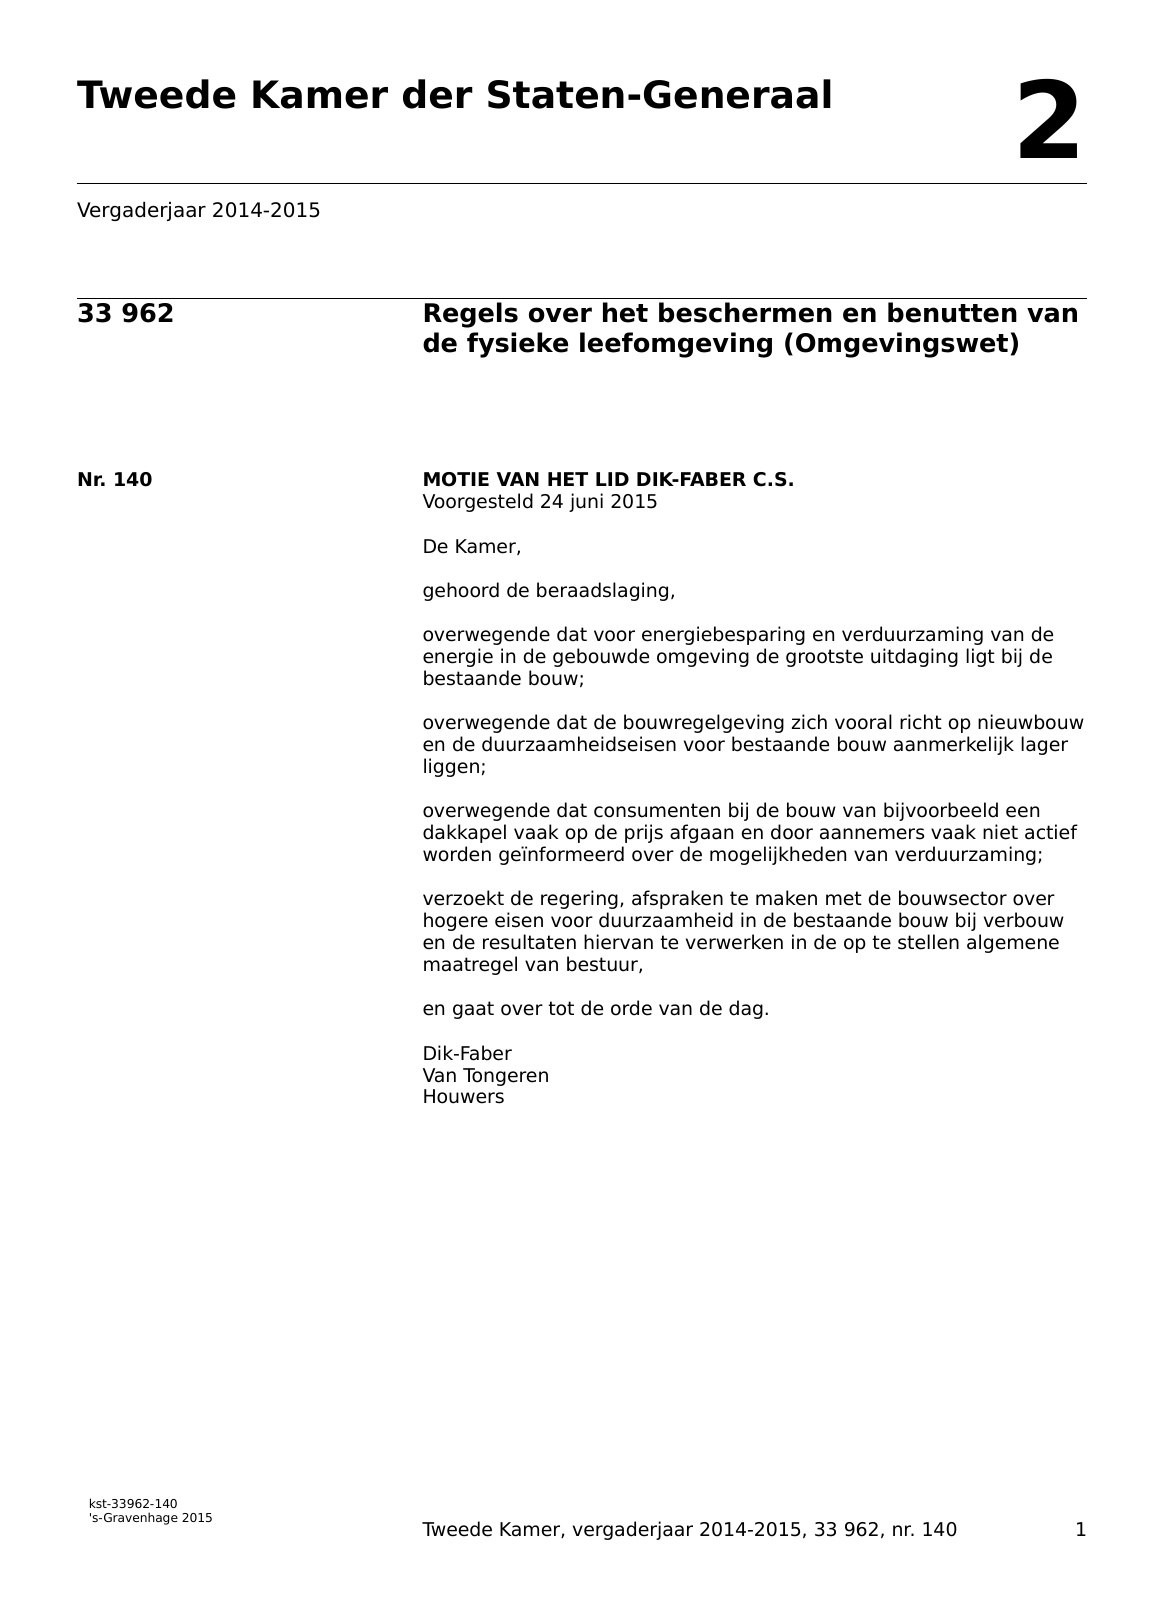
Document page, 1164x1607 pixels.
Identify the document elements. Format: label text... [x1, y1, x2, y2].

text Dik-Faber [422, 1042, 1087, 1064]
subtitle 33 962 Regels over het beschermen en benutten van de fysieke leefomgeving (Omgevingswet) [77, 299, 1087, 358]
text verzoekt de regering, afspraken te maken met de bouwsector over hogere eisen voor duurzaamheid in de bestaande bouw bij verbouw en de resultaten hiervan te verwerken in de op te stellen algemene maatregel van bestuur, [422, 888, 1087, 976]
table_header Tweede Kamer der Staten-Generaal [77, 59, 886, 183]
text Houwers [422, 1086, 1087, 1108]
subtitle Nr. 140 MOTIE VAN HET LID DIK-FABER C.S. [77, 469, 1087, 491]
text De Kamer, [422, 536, 1087, 557]
text overwegende dat consumenten bij de bouw van bijvoorbeeld een dakkapel vaak op de prijs afgaan en door aannemers vaak niet actief worden geïnformeerd over de mogelijkheden van verduurzaming; [422, 800, 1087, 866]
text overwegende dat de bouwregelgeving zich vooral richt op nieuwbouw en de duurzaamheidseisen voor bestaande bouw aanmerkelijk lager liggen; [422, 712, 1087, 778]
text gehoord de beraadslaging, [422, 580, 1087, 602]
text 's-Gravenhage 2015 [88, 1511, 323, 1525]
table_cell Vergaderjaar 2014-2015 [77, 184, 1087, 298]
text kst-33962-140 [88, 1497, 323, 1511]
text en gaat over tot de orde van de dag. [422, 998, 1087, 1020]
text Van Tongeren [422, 1064, 1087, 1086]
text overwegende dat voor energiebesparing en verduurzaming van de energie in de gebouwde omgeving de grootste uitdaging ligt bij de bestaande bouw; [422, 624, 1087, 690]
text Voorgesteld 24 juni 2015 [422, 491, 1087, 513]
table_header 2 [886, 59, 1087, 183]
